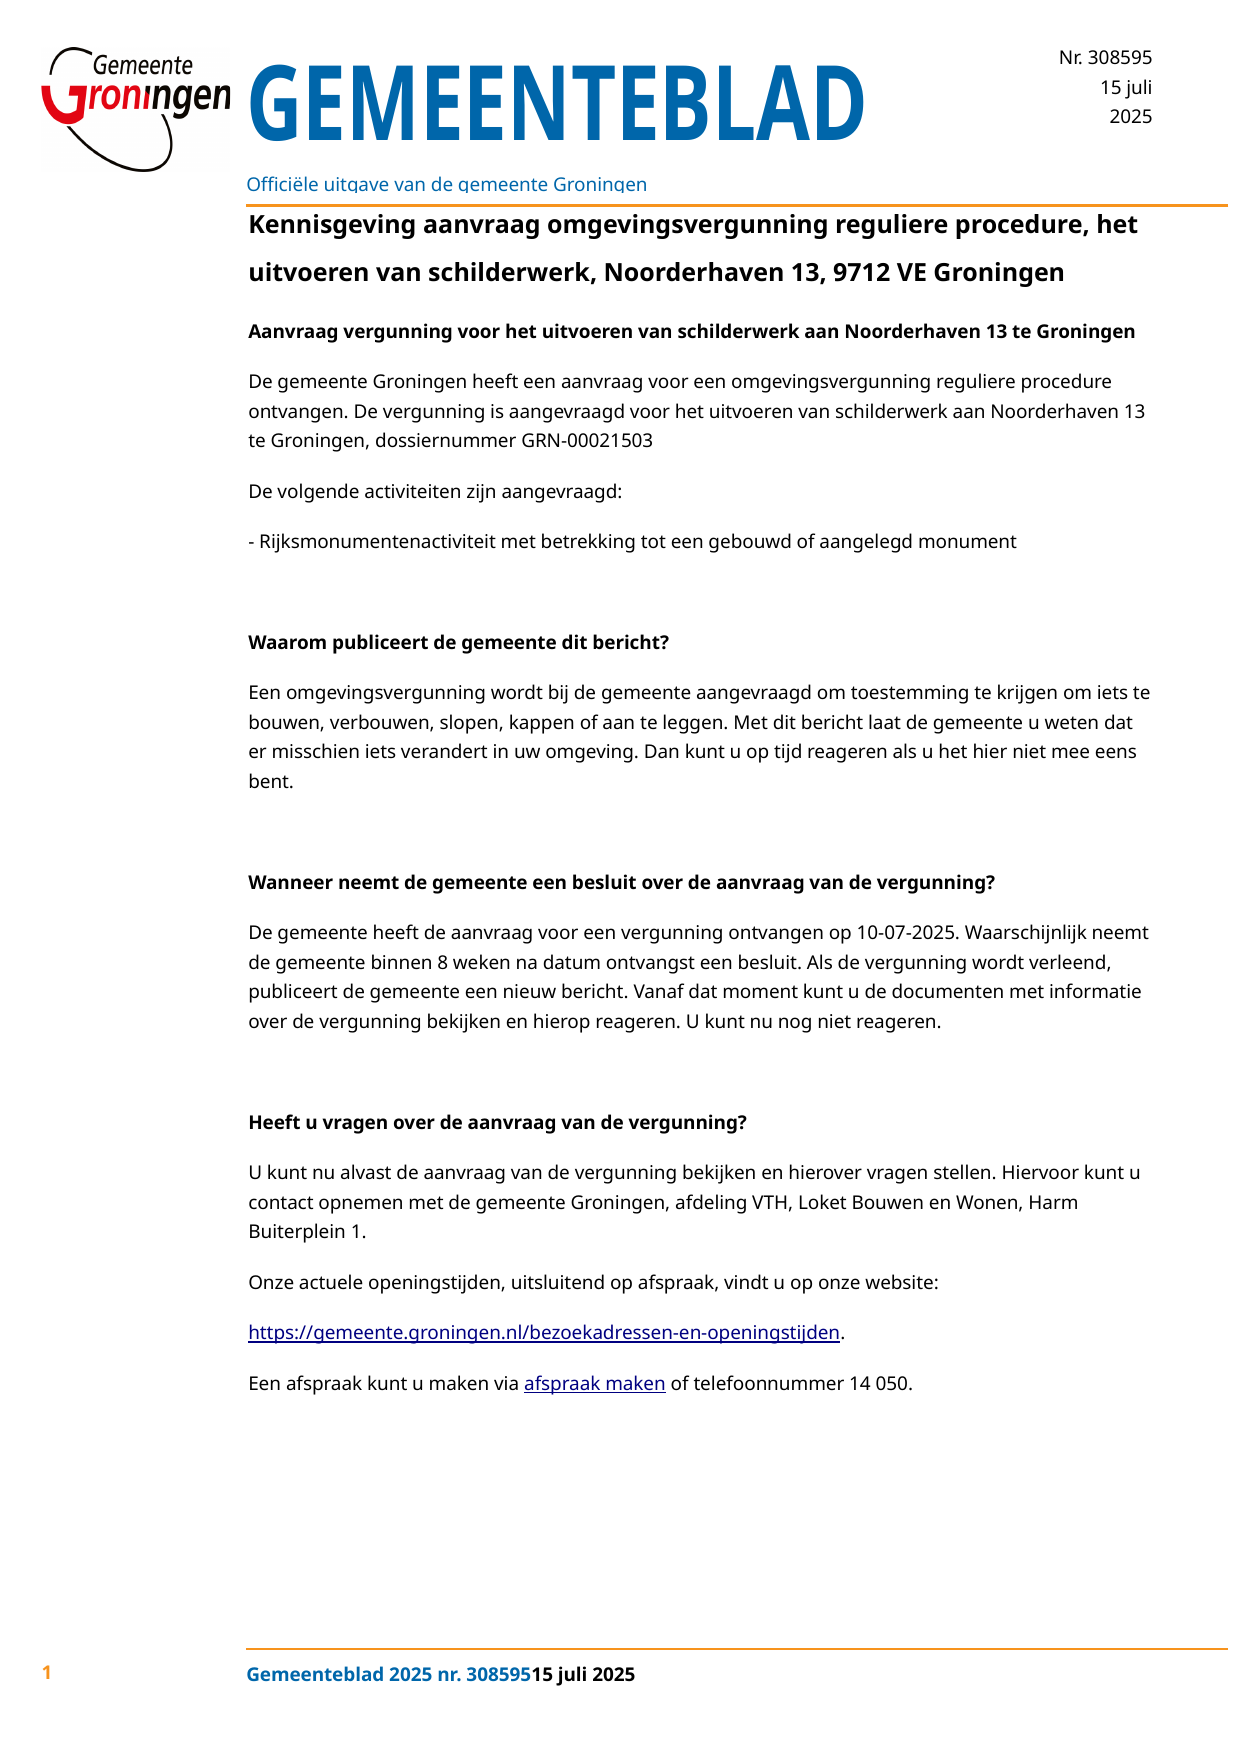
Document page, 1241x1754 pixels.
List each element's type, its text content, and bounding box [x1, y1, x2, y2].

text Een omgevingsvergunning wordt bij de gemeente aangevraagd om toestemming te krijgen om iets te bouwen, verbouwen, slopen, kappen of aan te leggen. Met dit bericht laat de gemeente u weten dat er misschien iets verandert in uw omgeving. Dan kunt u op tijd reageren als u het hier niet mee eens bent. [248, 679, 1152, 794]
text Onze actuele openingstijden, uitsluitend op afspraak, vindt u op onze website: [248, 1269, 1152, 1295]
text Heeft u vragen over de aanvraag van de vergunning? [248, 1109, 1152, 1135]
text Een afspraak kunt u maken via afspraak maken of telefoonnummer 14 050. [248, 1370, 1152, 1396]
text Wanneer neemt de gemeente een besluit over de aanvraag van de vergunning? [248, 869, 1152, 895]
text Aanvraag vergunning voor het uitvoeren van schilderwerk aan Noorderhaven 13 te Groningen [248, 318, 1152, 344]
text Kennisgeving aanvraag omgevingsvergunning reguliere procedure, het uitvoeren van schilderwerk, Noorderhaven 13, 9712 VE Groningen [248, 207, 1152, 288]
text Waarom publiceert de gemeente dit bericht? [248, 629, 1152, 655]
picture [41, 47, 231, 172]
text https://gemeente.groningen.nl/bezoekadressen-en-openingstijden. [248, 1319, 1152, 1345]
text De gemeente heeft de aanvraag voor een vergunning ontvangen op 10-07-2025. Waarschijnlijk neemt de gemeente binnen 8 weken na datum ontvangst een besluit. Als de vergunning wordt verleend, publiceert de gemeente een nieuw bericht. Vanaf dat moment kunt u de documenten met informatie over de vergunning bekijken en hierop reageren. U kunt nu nog niet reageren. [248, 919, 1152, 1034]
text U kunt nu alvast de aanvraag van de vergunning bekijken en hierover vragen stellen. Hiervoor kunt u contact opnemen met de gemeente Groningen, afdeling VTH, Loket Bouwen en Wonen, Harm Buiterplein 1. [248, 1159, 1152, 1244]
text De volgende activiteiten zijn aangevraagd: [248, 478, 1152, 504]
text - Rijksmonumentenactiviteit met betrekking tot een gebouwd of aangelegd monument [248, 528, 1152, 554]
text De gemeente Groningen heeft een aanvraag voor een omgevingsvergunning reguliere procedure ontvangen. De vergunning is aangevraagd voor het uitvoeren van schilderwerk aan Noorderhaven 13 te Groningen, dossiernummer GRN-00021503 [248, 368, 1152, 453]
